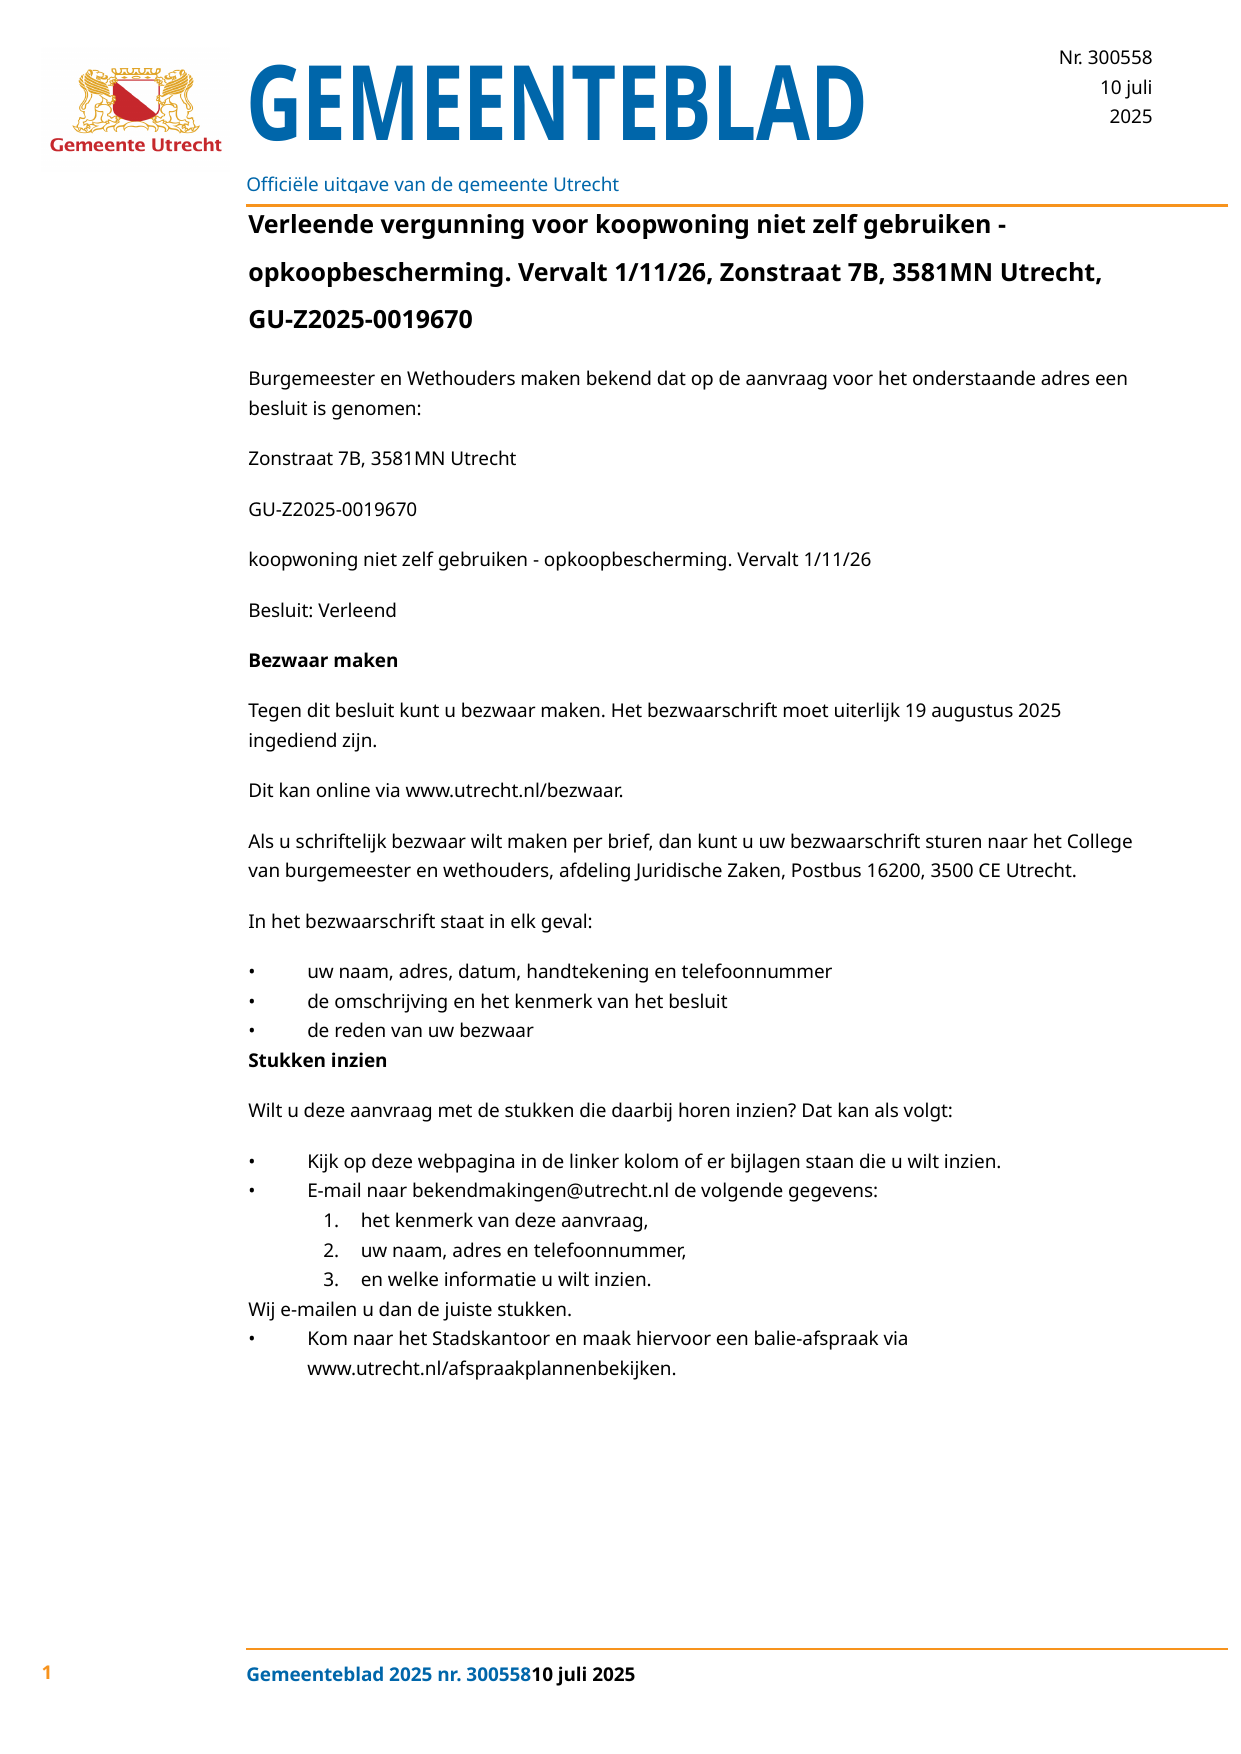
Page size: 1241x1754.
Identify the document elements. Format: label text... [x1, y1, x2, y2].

text Wij e-mailen u dan de juiste stukken. [248, 1296, 1152, 1322]
list uw naam, adres en telefoonnummer, [323, 1237, 1152, 1262]
text GU-Z2025-0019670 [248, 496, 1152, 522]
text Als u schriftelijk bezwaar wilt maken per brief, dan kunt u uw bezwaarschrift sturen naar het College van burgemeester en wethouders, afdeling Juridische Zaken, Postbus 16200, 3500 CE Utrecht. [248, 828, 1152, 883]
text Burgemeester en Wethouders maken bekend dat op de aanvraag voor het onderstaande adres een besluit is genomen: [248, 366, 1152, 421]
list en welke informatie u wilt inzien. [323, 1266, 1152, 1292]
list Kijk op deze webpagina in de linker kolom of er bijlagen staan die u wilt inzien. [248, 1148, 1152, 1174]
text Stukken inzien [248, 1047, 1152, 1073]
text In het bezwaarschrift staat in elk geval: [248, 908, 1152, 934]
text Verleende vergunning voor koopwoning niet zelf gebruiken - opkoopbescherming. Vervalt 1/11/26, Zonstraat 7B, 3581MN Utrecht, GU-Z2025-0019670 [248, 207, 1152, 336]
text Zonstraat 7B, 3581MN Utrecht [248, 446, 1152, 471]
text Tegen dit besluit kunt u bezwaar maken. Het bezwaarschrift moet uiterlijk 19 augustus 2025 ingediend zijn. [248, 698, 1152, 753]
list uw naam, adres, datum, handtekening en telefoonnummer [248, 958, 1152, 984]
list het kenmerk van deze aanvraag, [323, 1207, 1152, 1233]
list de reden van uw bezwaar [248, 1018, 1152, 1043]
text koopwoning niet zelf gebruiken - opkoopbescherming. Vervalt 1/11/26 [248, 546, 1152, 572]
list Kom naar het Stadskantoor en maak hiervoor een balie-afspraak via www.utrecht.nl/afspraakplannenbekijken. [248, 1326, 1152, 1381]
text Wilt u deze aanvraag met de stukken die daarbij horen inzien? Dat kan als volgt: [248, 1098, 1152, 1123]
list de omschrijving en het kenmerk van het besluit [248, 988, 1152, 1014]
text Bezwaar maken [248, 647, 1152, 673]
list E-mail naar bekendmakingen@utrecht.nl de volgende gegevens: [248, 1178, 1152, 1203]
text Besluit: Verleend [248, 597, 1152, 622]
picture [41, 47, 231, 172]
text Dit kan online via www.utrecht.nl/bezwaar. [248, 778, 1152, 803]
